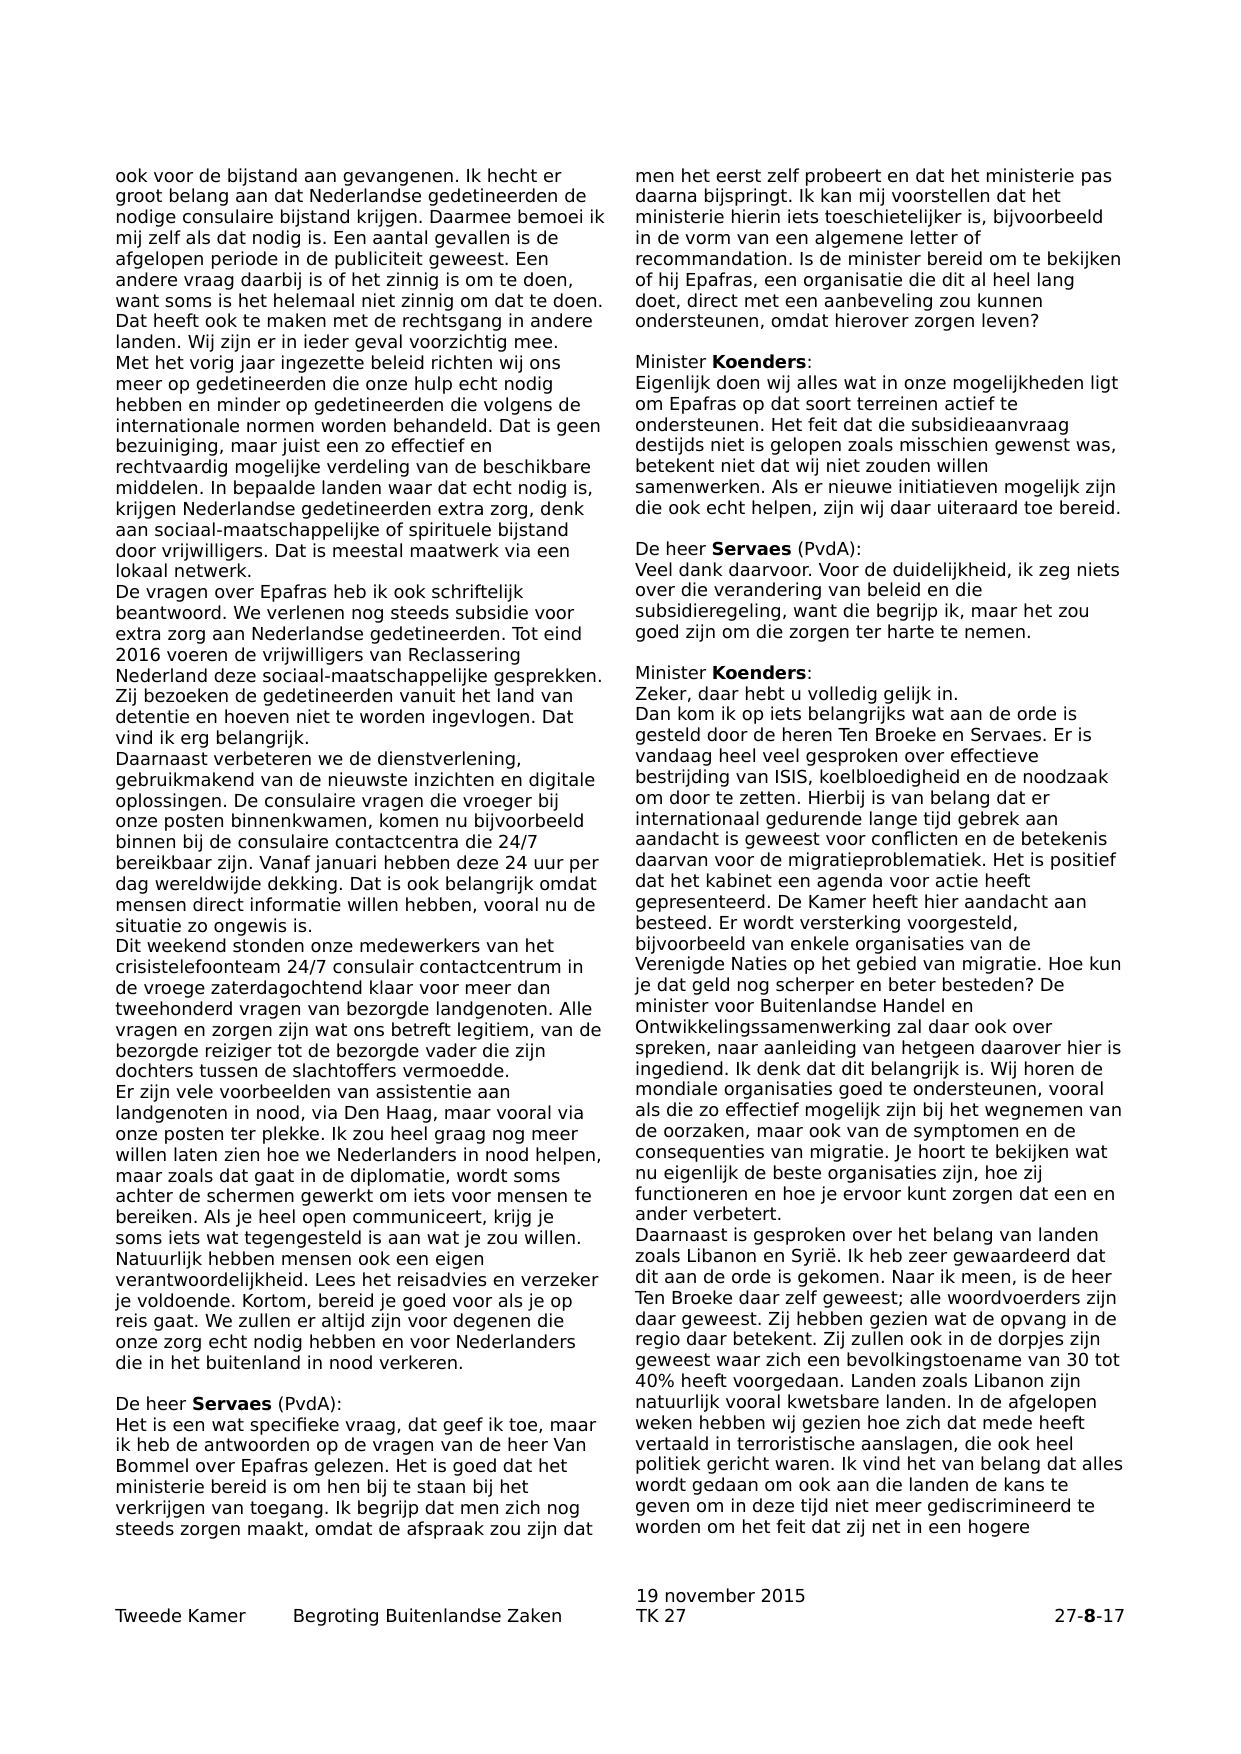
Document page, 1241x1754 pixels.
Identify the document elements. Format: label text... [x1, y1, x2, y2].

text Zeker, daar hebt u volledig gelijk in. [635, 683, 1125, 704]
text Er zijn vele voorbeelden van assistentie aan landgenoten in nood, via Den Haag, maar vooral via onze posten ter plekke. Ik zou heel graag nog meer willen laten zien hoe we Nederlanders in nood helpen, maar zoals dat gaat in de diplomatie, wordt soms achter de schermen gewerkt om iets voor mensen te bereiken. Als je heel open communiceert, krijg je soms iets wat tegengesteld is aan wat je zou willen. Natuurlijk hebben mensen ook een eigen verantwoordelijkheid. Lees het reisadvies en verzeker je voldoende. Kortom, bereid je goed voor als je op reis gaat. We zullen er altijd zijn voor degenen die onze zorg echt nodig hebben en voor Nederlanders die in het buitenland in nood verkeren. [115, 1082, 605, 1374]
text ook voor de bijstand aan gevangenen. Ik hecht er groot belang aan dat Nederlandse gedetineerden de nodige consulaire bijstand krijgen. Daarmee bemoei ik mij zelf als dat nodig is. Een aantal gevallen is de afgelopen periode in de publiciteit geweest. Een andere vraag daarbij is of het zinnig is om te doen, want soms is het helemaal niet zinnig om dat te doen. Dat heeft ook te maken met de rechtsgang in andere landen. Wij zijn er in ieder geval voorzichtig mee. [115, 165, 605, 353]
text De heer Servaes (PvdA): [115, 1394, 605, 1414]
text Dit weekend stonden onze medewerkers van het crisistelefoonteam 24/7 consulair contactcentrum in de vroege zaterdagochtend klaar voor meer dan tweehonderd vragen van bezorgde landgenoten. Alle vragen en zorgen zijn wat ons betreft legitiem, van de bezorgde reiziger tot de bezorgde vader die zijn dochters tussen de slachtoffers vermoedde. [115, 936, 605, 1082]
text men het eerst zelf probeert en dat het ministerie pas daarna bijspringt. Ik kan mij voorstellen dat het ministerie hierin iets toeschietelijker is, bijvoorbeeld in de vorm van een algemene letter of recommandation. Is de minister bereid om te bekijken of hij Epafras, een organisatie die dit al heel lang doet, direct met een aanbeveling zou kunnen ondersteunen, omdat hierover zorgen leven? [635, 165, 1125, 332]
text Met het vorig jaar ingezette beleid richten wij ons meer op gedetineerden die onze hulp echt nodig hebben en minder op gedetineerden die volgens de internationale normen worden behandeld. Dat is geen bezuiniging, maar juist een zo effectief en rechtvaardig mogelijke verdeling van de beschikbare middelen. In bepaalde landen waar dat echt nodig is, krijgen Nederlandse gedetineerden extra zorg, denk aan sociaal-maatschappelijke of spirituele bijstand door vrijwilligers. Dat is meestal maatwerk via een lokaal netwerk. [115, 353, 605, 582]
text Het is een wat specifieke vraag, dat geef ik toe, maar ik heb de antwoorden op de vragen van de heer Van Bommel over Epafras gelezen. Het is goed dat het ministerie bereid is om hen bij te staan bij het verkrijgen van toegang. Ik begrijp dat men zich nog steeds zorgen maakt, omdat de afspraak zou zijn dat [115, 1414, 605, 1539]
text Daarnaast verbeteren we de dienstverlening, gebruikmakend van de nieuwste inzichten en digitale oplossingen. De consulaire vragen die vroeger bij onze posten binnenkwamen, komen nu bijvoorbeeld binnen bij de consulaire contactcentra die 24/7 bereikbaar zijn. Vanaf januari hebben deze 24 uur per dag wereldwijde dekking. Dat is ook belangrijk omdat mensen direct informatie willen hebben, vooral nu de situatie zo ongewis is. [115, 749, 605, 936]
text Eigenlijk doen wij alles wat in onze mogelijkheden ligt om Epafras op dat soort terreinen actief te ondersteunen. Het feit dat die subsidieaanvraag destijds niet is gelopen zoals misschien gewenst was, betekent niet dat wij niet zouden willen samenwerken. Als er nieuwe initiatieven mogelijk zijn die ook echt helpen, zijn wij daar uiteraard toe bereid. [635, 373, 1125, 518]
text Minister Koenders: [635, 663, 1125, 683]
text De vragen over Epafras heb ik ook schriftelijk beantwoord. We verlenen nog steeds subsidie voor extra zorg aan Nederlandse gedetineerden. Tot eind 2016 voeren de vrijwilligers van Reclassering Nederland deze sociaal-maatschappelijke gesprekken. Zij bezoeken de gedetineerden vanuit het land van detentie en hoeven niet te worden ingevlogen. Dat vind ik erg belangrijk. [115, 582, 605, 749]
text Veel dank daarvoor. Voor de duidelijkheid, ik zeg niets over die verandering van beleid en die subsidieregeling, want die begrijp ik, maar het zou goed zijn om die zorgen ter harte te nemen. [635, 559, 1125, 643]
text Daarnaast is gesproken over het belang van landen zoals Libanon en Syrië. Ik heb zeer gewaardeerd dat dit aan de orde is gekomen. Naar ik meen, is de heer Ten Broeke daar zelf geweest; alle woordvoerders zijn daar geweest. Zij hebben gezien wat de opvang in de regio daar betekent. Zij zullen ook in de dorpjes zijn geweest waar zich een bevolkingstoename van 30 tot 40% heeft voorgedaan. Landen zoals Libanon zijn natuurlijk vooral kwetsbare landen. In de afgelopen weken hebben wij gezien hoe zich dat mede heeft vertaald in terroristische aanslagen, die ook heel politiek gericht waren. Ik vind het van belang dat alles wordt gedaan om ook aan die landen de kans te geven om in deze tijd niet meer gediscrimineerd te worden om het feit dat zij net in een hogere [635, 1225, 1125, 1537]
text Minister Koenders: [635, 352, 1125, 373]
text Dan kom ik op iets belangrijks wat aan de orde is gesteld door de heren Ten Broeke en Servaes. Er is vandaag heel veel gesproken over effectieve bestrijding van ISIS, koelbloedigheid en de noodzaak om door te zetten. Hierbij is van belang dat er internationaal gedurende lange tijd gebrek aan aandacht is geweest voor conflicten en de betekenis daarvan voor de migratieproblematiek. Het is positief dat het kabinet een agenda voor actie heeft gepresenteerd. De Kamer heeft hier aandacht aan besteed. Er wordt versterking voorgesteld, bijvoorbeeld van enkele organisaties van de Verenigde Naties op het gebied van migratie. Hoe kun je dat geld nog scherper en beter besteden? De minister voor Buitenlandse Handel en Ontwikkelingssamenwerking zal daar ook over spreken, naar aanleiding van hetgeen daarover hier is ingediend. Ik denk dat dit belangrijk is. Wij horen de mondiale organisaties goed te ondersteunen, vooral als die zo effectief mogelijk zijn bij het wegnemen van de oorzaken, maar ook van de symptomen en de consequenties van migratie. Je hoort te bekijken wat nu eigenlijk de beste organisaties zijn, hoe zij functioneren en hoe je ervoor kunt zorgen dat een en ander verbetert. [635, 704, 1125, 1225]
text De heer Servaes (PvdA): [635, 538, 1125, 559]
